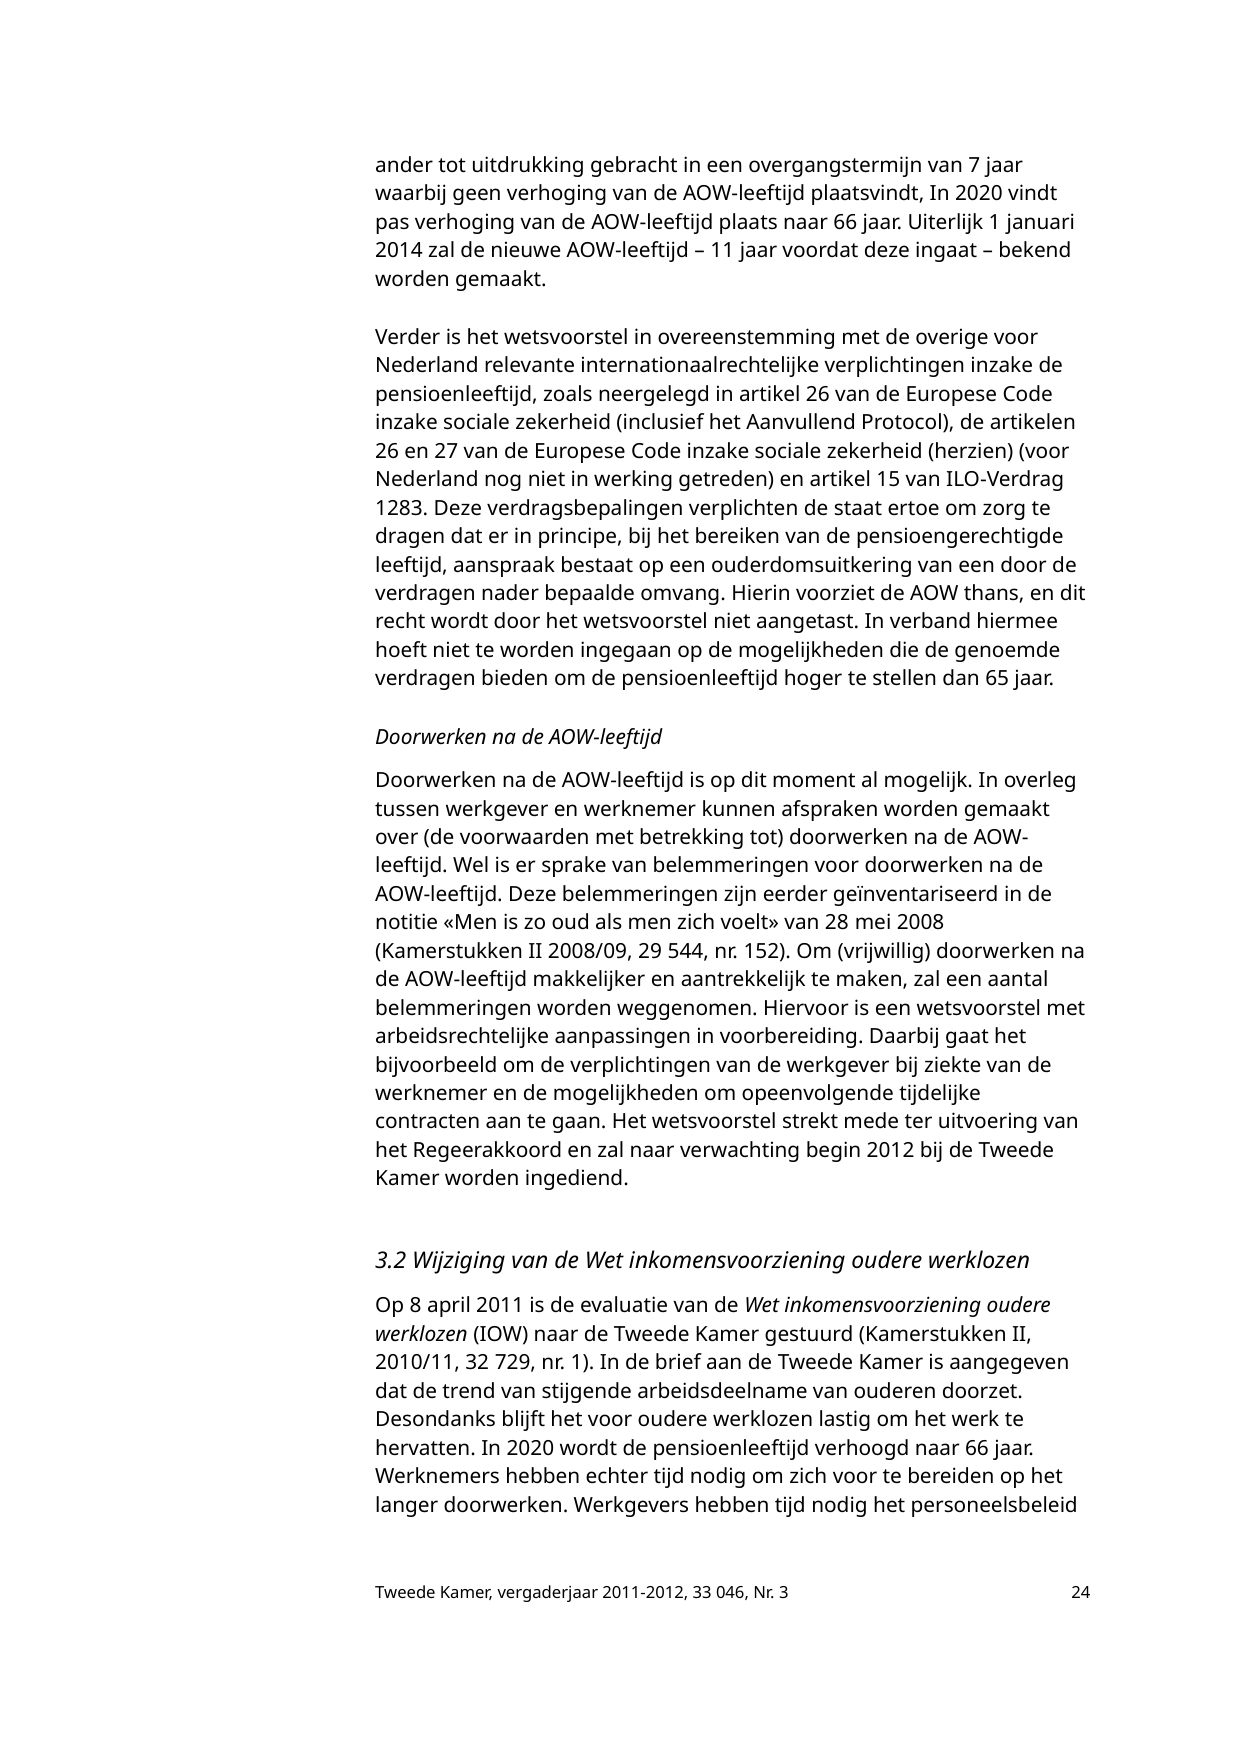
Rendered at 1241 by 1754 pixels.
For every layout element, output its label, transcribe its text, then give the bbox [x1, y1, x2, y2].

text Op 8 april 2011 is de evaluatie van de Wet inkomensvoorziening oudere werklozen (IOW) naar de Tweede Kamer gestuurd (Kamerstukken II, 2010/11, 32 729, nr. 1). In de brief aan de Tweede Kamer is aangegeven dat de trend van stijgende arbeidsdeelname van ouderen doorzet. Desondanks blijft het voor oudere werklozen lastig om het werk te hervatten. In 2020 wordt de pensioenleeftijd verhoogd naar 66 jaar. Werknemers hebben echter tijd nodig om zich voor te bereiden op het langer doorwerken. Werkgevers hebben tijd nodig het personeelsbeleid [375, 1291, 1090, 1518]
text ander tot uitdrukking gebracht in een overgangstermijn van 7 jaar waarbij geen verhoging van de AOW-leeftijd plaatsvindt, In 2020 vindt pas verhoging van de AOW-leeftijd plaats naar 66 jaar. Uiterlijk 1 januari 2014 zal de nieuwe AOW-leeftijd – 11 jaar voordat deze ingaat – bekend worden gemaakt. [375, 150, 1090, 292]
subtitle 3.2 Wijziging van de Wet inkomensvoorziening oudere werklozen [375, 1244, 1090, 1276]
text Verder is het wetsvoorstel in overeenstemming met de overige voor Nederland relevante internationaalrechtelijke verplichtingen inzake de pensioenleeftijd, zoals neergelegd in artikel 26 van de Europese Code inzake sociale zekerheid (inclusief het Aanvullend Protocol), de artikelen 26 en 27 van de Europese Code inzake sociale zekerheid (herzien) (voor Nederland nog niet in werking getreden) en artikel 15 van ILO-Verdrag 1283. Deze verdragsbepalingen verplichten de staat ertoe om zorg te dragen dat er in principe, bij het bereiken van de pensioengerechtigde leeftijd, aanspraak bestaat op een ouderdomsuitkering van een door de verdragen nader bepaalde omvang. Hierin voorziet de AOW thans, en dit recht wordt door het wetsvoorstel niet aangetast. In verband hiermee hoeft niet te worden ingegaan op de mogelijkheden die de genoemde verdragen bieden om de pensioenleeftijd hoger te stellen dan 65 jaar. [375, 322, 1090, 692]
text Doorwerken na de AOW-leeftijd is op dit moment al mogelijk. In overleg tussen werkgever en werknemer kunnen afspraken worden gemaakt over (de voorwaarden met betrekking tot) doorwerken na de AOW-leeftijd. Wel is er sprake van belemmeringen voor doorwerken na de AOW-leeftijd. Deze belemmeringen zijn eerder geïnventariseerd in de notitie «Men is zo oud als men zich voelt» van 28 mei 2008 (Kamerstukken II 2008/09, 29 544, nr. 152). Om (vrijwillig) doorwerken na de AOW-leeftijd makkelijker en aantrekkelijk te maken, zal een aantal belemmeringen worden weggenomen. Hiervoor is een wetsvoorstel met arbeidsrechtelijke aanpassingen in voorbereiding. Daarbij gaat het bijvoorbeeld om de verplichtingen van de werkgever bij ziekte van de werknemer en de mogelijkheden om opeenvolgende tijdelijke contracten aan te gaan. Het wetsvoorstel strekt mede ter uitvoering van het Regeerakkoord en zal naar verwachting begin 2012 bij de Tweede Kamer worden ingediend. [375, 765, 1090, 1192]
text Doorwerken na de AOW-leeftijd [375, 722, 1090, 750]
